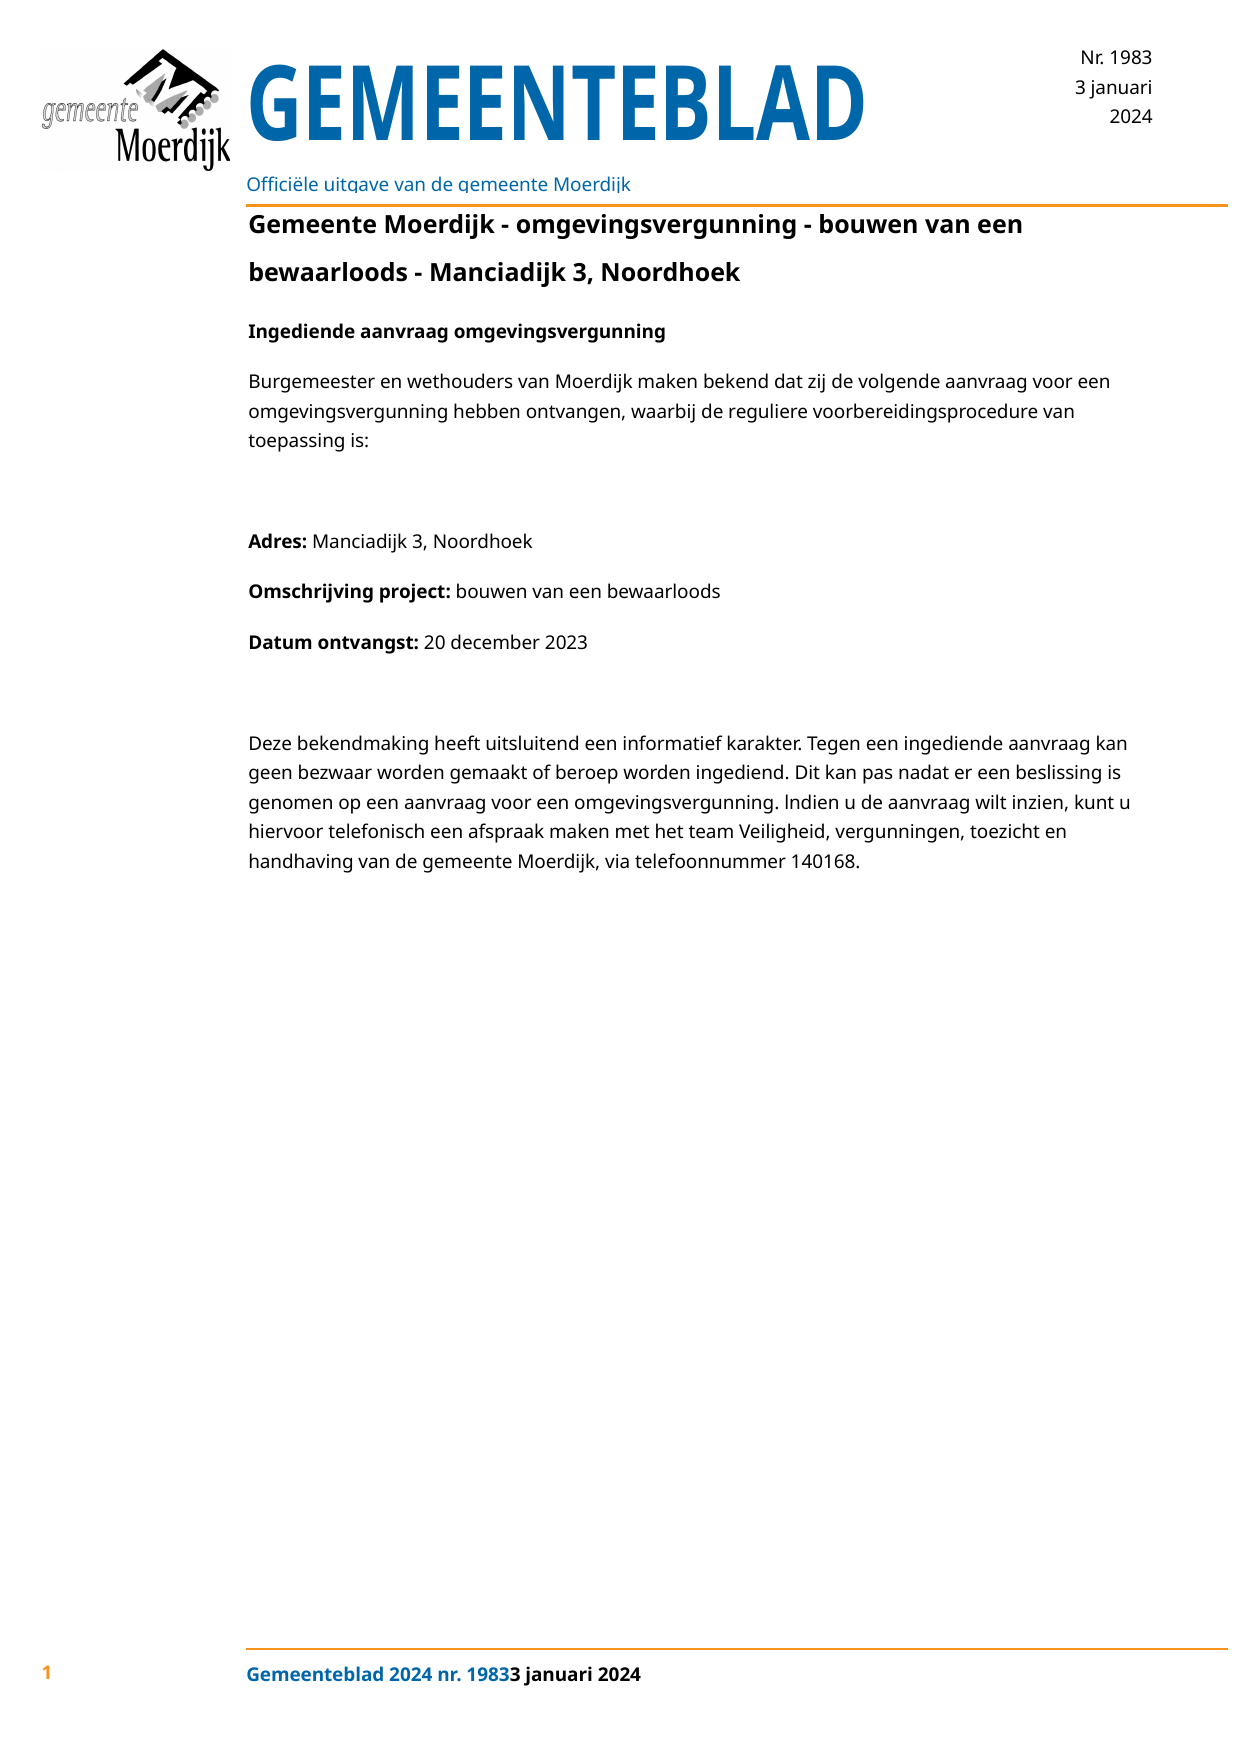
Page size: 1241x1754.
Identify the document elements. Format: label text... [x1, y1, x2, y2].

text Burgemeester en wethouders van Moerdijk maken bekend dat zij de volgende aanvraag voor een omgevingsvergunning hebben ontvangen, waarbij de reguliere voorbereidingsprocedure van toepassing is: [248, 368, 1152, 453]
text Gemeente Moerdijk - omgevingsvergunning - bouwen van een bewaarloods - Manciadijk 3, Noordhoek [248, 207, 1152, 288]
text Deze bekendmaking heeft uitsluitend een informatief karakter. Tegen een ingediende aanvraag kan geen bezwaar worden gemaakt of beroep worden ingediend. Dit kan pas nadat er een beslissing is genomen op een aanvraag voor een omgevingsvergunning. lndien u de aanvraag wilt inzien, kunt u hiervoor telefonisch een afspraak maken met het team Veiligheid, vergunningen, toezicht en handhaving van de gemeente Moerdijk, via telefoonnummer 140168. [248, 730, 1152, 874]
text Adres: Manciadijk 3, Noordhoek [248, 528, 1152, 554]
text Ingediende aanvraag omgevingsvergunning [248, 318, 1152, 344]
text Datum ontvangst: 20 december 2023 [248, 629, 1152, 655]
text Omschrijving project: bouwen van een bewaarloods [248, 579, 1152, 604]
picture [41, 47, 231, 172]
